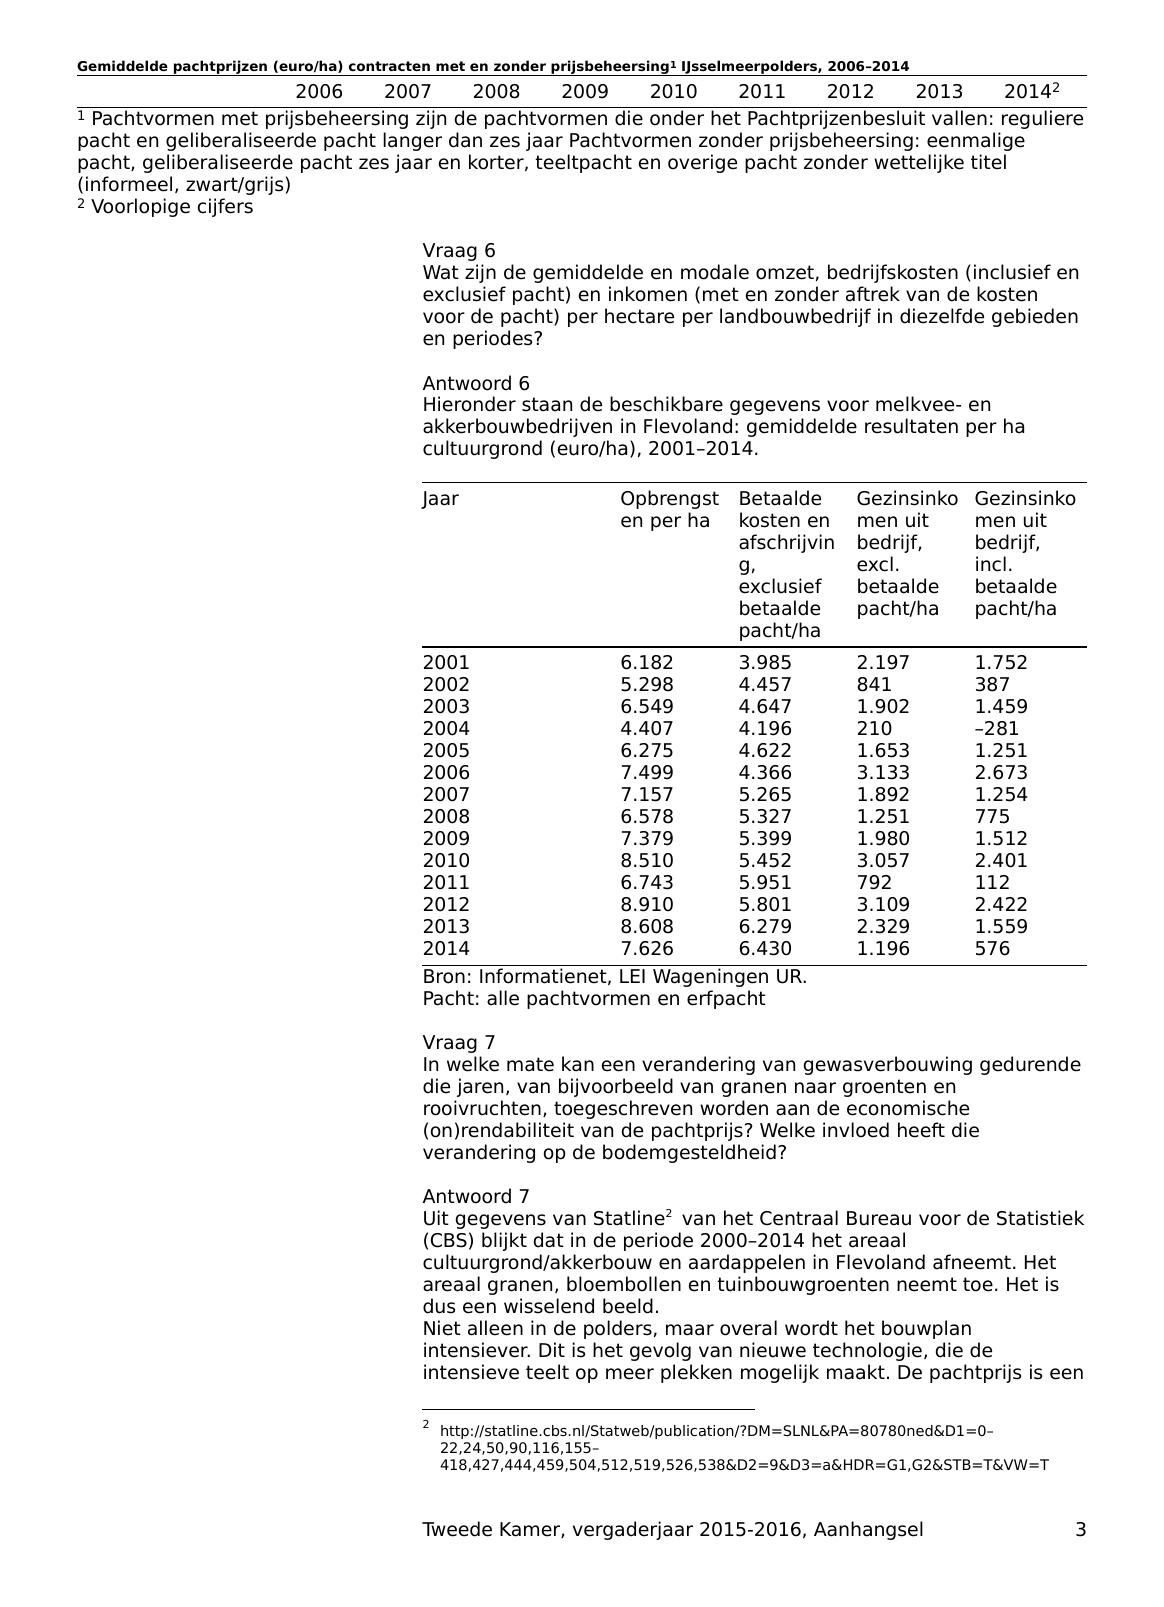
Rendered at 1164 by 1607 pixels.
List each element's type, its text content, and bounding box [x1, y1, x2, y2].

table_cell 1.892 [850, 784, 968, 806]
text Wat zijn de gemiddelde en modale omzet, bedrijfskosten (inclusief en exclusief pacht) en inkomen (met en zonder aftrek van de kosten voor de pacht) per hectare per landbouwbedrijf in diezelfde gebieden en periodes? [422, 262, 1087, 350]
table_cell 2.673 [969, 762, 1087, 784]
table_cell 576 [969, 938, 1087, 964]
table_header Gezinsinkomen uit bedrijf, excl. betaalde pacht/ha [850, 483, 968, 646]
table_cell 2013 [909, 76, 998, 107]
table_cell 6.275 [614, 740, 732, 762]
table_cell 6.182 [614, 648, 732, 674]
table_cell 2.197 [850, 648, 968, 674]
table_cell Bron: Informatienet, LEI Wageningen UR. Pacht: alle pachtvormen en erfpacht [422, 966, 1087, 1009]
table_cell 2012 [422, 894, 614, 916]
table_cell 2008 [466, 76, 555, 107]
table_cell 1.980 [850, 828, 968, 850]
table_cell 7.499 [614, 762, 732, 784]
text Antwoord 6 [422, 372, 1087, 394]
table_cell 5.452 [732, 850, 850, 872]
table_cell 2012 [821, 76, 909, 107]
table_cell 4.622 [732, 740, 850, 762]
table_cell 2002 [422, 674, 614, 696]
table_cell 1.512 [969, 828, 1087, 850]
table_cell 7.157 [614, 784, 732, 806]
table_header Gemiddelde pachtprijzen (euro/ha) contracten met en zonder prijsbeheersing1 IJsselmeerpolders, 2006–2014 [77, 59, 1087, 75]
text Vraag 6 [422, 240, 1087, 262]
table_cell 3.057 [850, 850, 968, 872]
table_cell 5.265 [732, 784, 850, 806]
table_header Gezinsinkomen uit bedrijf, incl. betaalde pacht/ha [969, 483, 1087, 646]
table_cell 1.459 [969, 696, 1087, 718]
table_cell 1.653 [850, 740, 968, 762]
table_header Opbrengsten per ha [614, 483, 732, 646]
table_cell 4.407 [614, 718, 732, 740]
table_cell 1 Pachtvormen met prijsbeheersing zijn de pachtvormen die onder het Pachtprijzenbesluit vallen: reguliere pacht en geliberaliseerde pacht langer dan zes jaar Pachtvormen zonder prijsbeheersing: eenmalige pacht, geliberaliseerde pacht zes jaar en korter, teeltpacht en overige pacht zonder wettelijke titel (informeel, zwart/grijs) 2 Voorlopige cijfers [77, 108, 1087, 218]
table_cell 792 [850, 872, 968, 894]
table_cell 112 [969, 872, 1087, 894]
table_cell 2008 [422, 806, 614, 828]
table_cell 387 [969, 674, 1087, 696]
table_cell [77, 76, 289, 107]
table_cell 8.608 [614, 916, 732, 938]
table_cell 2003 [422, 696, 614, 718]
table_header Jaar [422, 483, 614, 646]
table_cell 2013 [422, 916, 614, 938]
table_cell 5.298 [614, 674, 732, 696]
text Hieronder staan de beschikbare gegevens voor melkvee- en akkerbouwbedrijven in Flevoland: gemiddelde resultaten per ha cultuurgrond (euro/ha), 2001–2014. [422, 394, 1087, 460]
table_cell 6.549 [614, 696, 732, 718]
table_cell 841 [850, 674, 968, 696]
table_cell 4.366 [732, 762, 850, 784]
table_cell 8.510 [614, 850, 732, 872]
table_cell 2.422 [969, 894, 1087, 916]
table_cell 2005 [422, 740, 614, 762]
table_cell 210 [850, 718, 968, 740]
table_cell 2007 [378, 76, 466, 107]
table_cell 8.910 [614, 894, 732, 916]
table_cell 1.251 [850, 806, 968, 828]
table_cell 2011 [422, 872, 614, 894]
table_cell 1.251 [969, 740, 1087, 762]
table_cell 2009 [555, 76, 644, 107]
table_cell 2.401 [969, 850, 1087, 872]
table_cell 1.752 [969, 648, 1087, 674]
table_cell –281 [969, 718, 1087, 740]
table_cell 6.430 [732, 938, 850, 964]
text Antwoord 7 [422, 1186, 1087, 1208]
table_cell 2011 [732, 76, 821, 107]
table_cell 1.254 [969, 784, 1087, 806]
table_cell 2006 [289, 76, 378, 107]
table_cell 6.578 [614, 806, 732, 828]
table_cell 1.559 [969, 916, 1087, 938]
table_cell 2010 [422, 850, 614, 872]
text Niet alleen in de polders, maar overal wordt het bouwplan intensiever. Dit is het gevolg van nieuwe technologie, die de intensieve teelt op meer plekken mogelijk maakt. De pachtprijs is een [422, 1318, 1087, 1384]
table_cell 2.329 [850, 916, 968, 938]
table_cell 4.196 [732, 718, 850, 740]
text http://statline.cbs.nl/Statweb/publication/?DM=SLNL&PA=80780ned&D1=0–22,24,50,90,116,155–418,427,444,459,504,512,519,526,538&D2=9&D3=a&HDR=G1,G2&STB=T&VW=T [422, 1418, 1087, 1474]
table_cell 1.902 [850, 696, 968, 718]
table_cell 3.985 [732, 648, 850, 674]
table_cell 775 [969, 806, 1087, 828]
table_cell 5.801 [732, 894, 850, 916]
text In welke mate kan een verandering van gewasverbouwing gedurende die jaren, van bijvoorbeeld van granen naar groenten en rooivruchten, toegeschreven worden aan de economische (on)rendabiliteit van de pachtprijs? Welke invloed heeft die verandering op de bodemgesteldheid? [422, 1054, 1087, 1164]
table_cell 20142 [998, 76, 1087, 107]
table_cell 2010 [644, 76, 732, 107]
table_header Betaalde kosten en afschrijving, exclusief betaalde pacht/ha [732, 483, 850, 646]
table_cell 5.951 [732, 872, 850, 894]
table_cell 7.626 [614, 938, 732, 964]
table_cell 2007 [422, 784, 614, 806]
table_cell 6.743 [614, 872, 732, 894]
table_cell 1.196 [850, 938, 968, 964]
table_cell 2001 [422, 648, 614, 674]
table_cell 4.457 [732, 674, 850, 696]
table_cell 3.109 [850, 894, 968, 916]
table_cell 6.279 [732, 916, 850, 938]
table_cell 5.327 [732, 806, 850, 828]
table_cell 4.647 [732, 696, 850, 718]
table_cell 3.133 [850, 762, 968, 784]
table_cell 2009 [422, 828, 614, 850]
table_cell 5.399 [732, 828, 850, 850]
table_cell 2004 [422, 718, 614, 740]
table_cell 7.379 [614, 828, 732, 850]
text Uit gegevens van Statline van het Centraal Bureau voor de Statistiek (CBS) blijkt dat in de periode 2000–2014 het areaal cultuurgrond/akkerbouw en aardappelen in Flevoland afneemt. Het areaal granen, bloembollen en tuinbouwgroenten neemt toe. Het is dus een wisselend beeld. [422, 1208, 1087, 1318]
text Vraag 7 [422, 1032, 1087, 1054]
table_cell 2014 [422, 938, 614, 964]
table_cell 2006 [422, 762, 614, 784]
